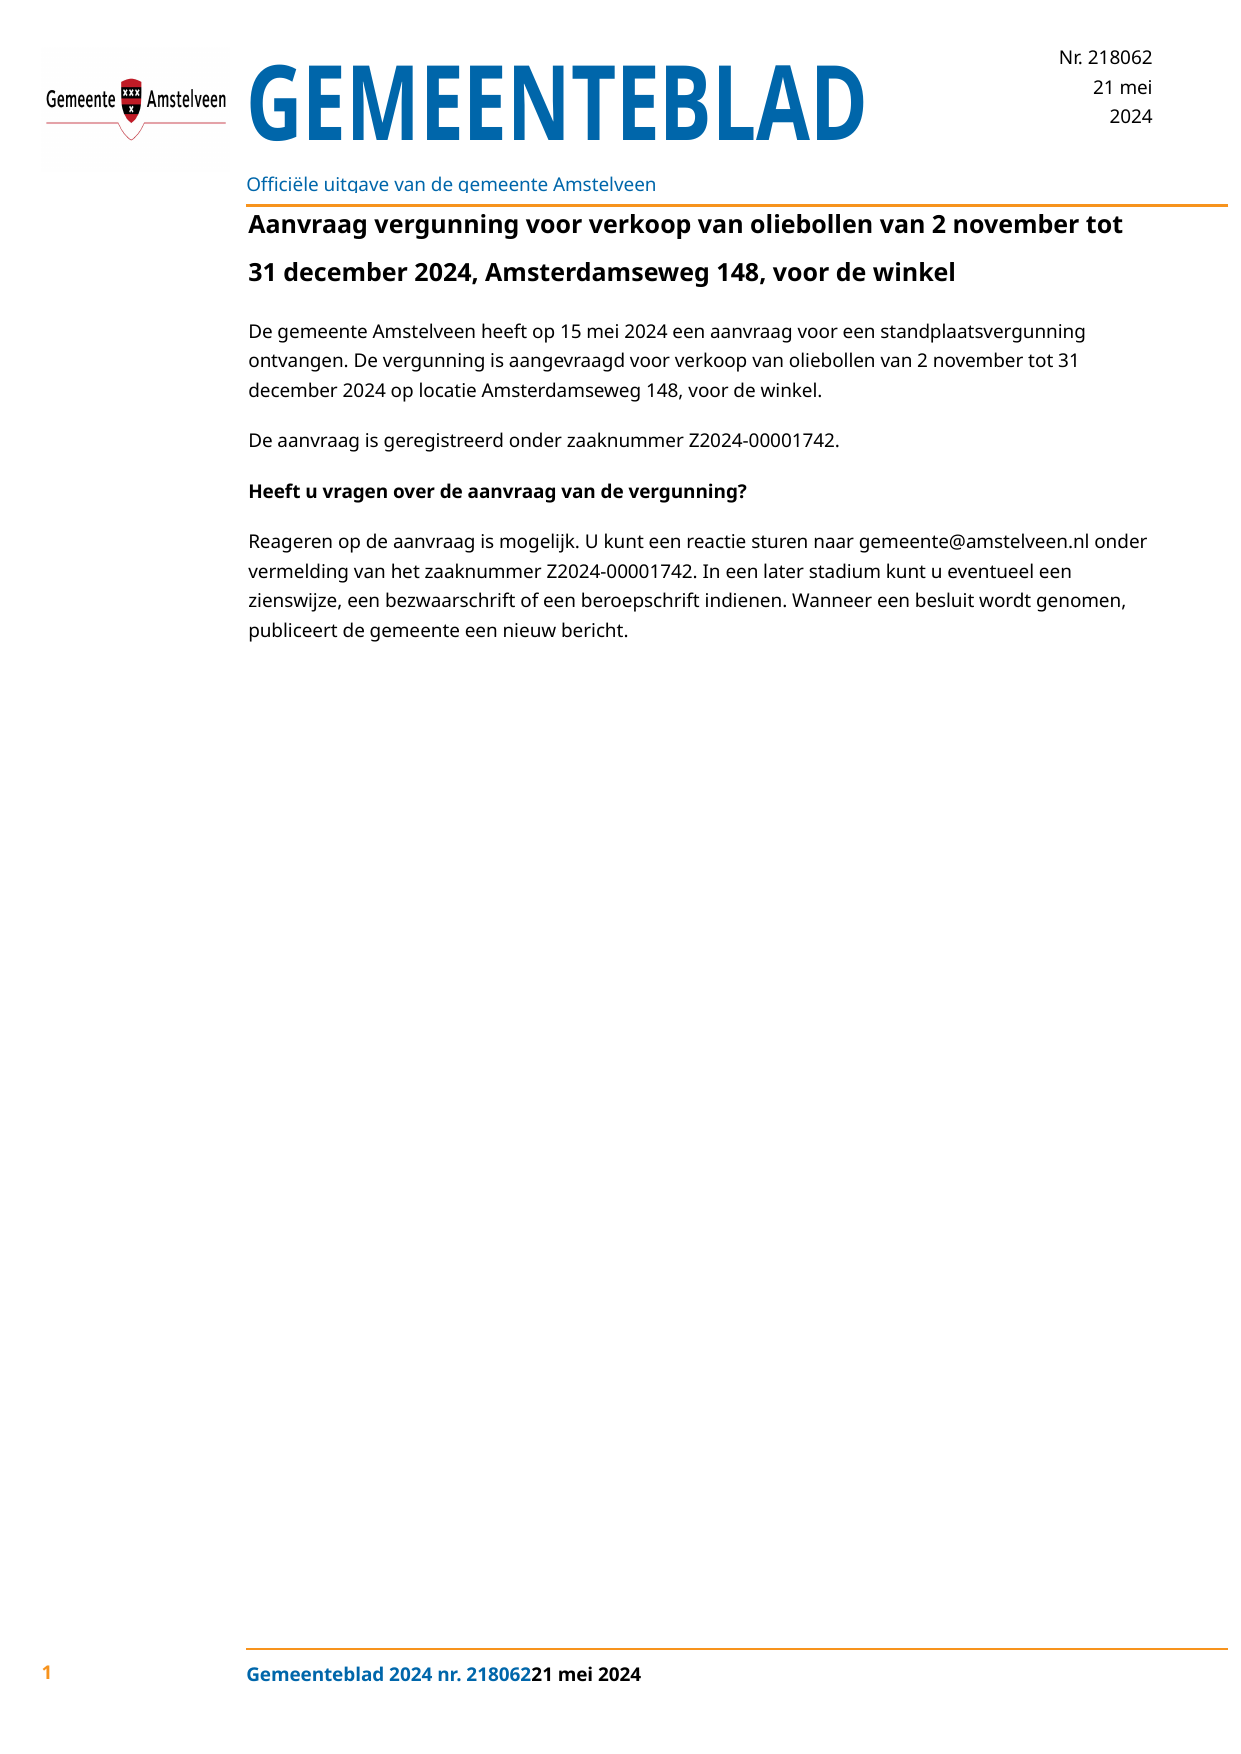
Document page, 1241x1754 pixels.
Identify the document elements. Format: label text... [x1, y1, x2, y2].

text De aanvraag is geregistreerd onder zaaknummer Z2024-00001742. [248, 427, 1152, 453]
text Reageren op de aanvraag is mogelijk. U kunt een reactie sturen naar gemeente@amstelveen.nl onder vermelding van het zaaknummer Z2024-00001742. In een later stadium kunt u eventueel een zienswijze, een bezwaarschrift of een beroepschrift indienen. Wanneer een besluit wordt genomen, publiceert de gemeente een nieuw bericht. [248, 528, 1152, 643]
text De gemeente Amstelveen heeft op 15 mei 2024 een aanvraag voor een standplaatsvergunning ontvangen. De vergunning is aangevraagd voor verkoop van oliebollen van 2 november tot 31 december 2024 op locatie Amsterdamseweg 148, voor de winkel. [248, 318, 1152, 403]
picture [41, 47, 231, 172]
text Aanvraag vergunning voor verkoop van oliebollen van 2 november tot 31 december 2024, Amsterdamseweg 148, voor de winkel [248, 207, 1152, 288]
text Heeft u vragen over de aanvraag van de vergunning? [248, 478, 1152, 504]
